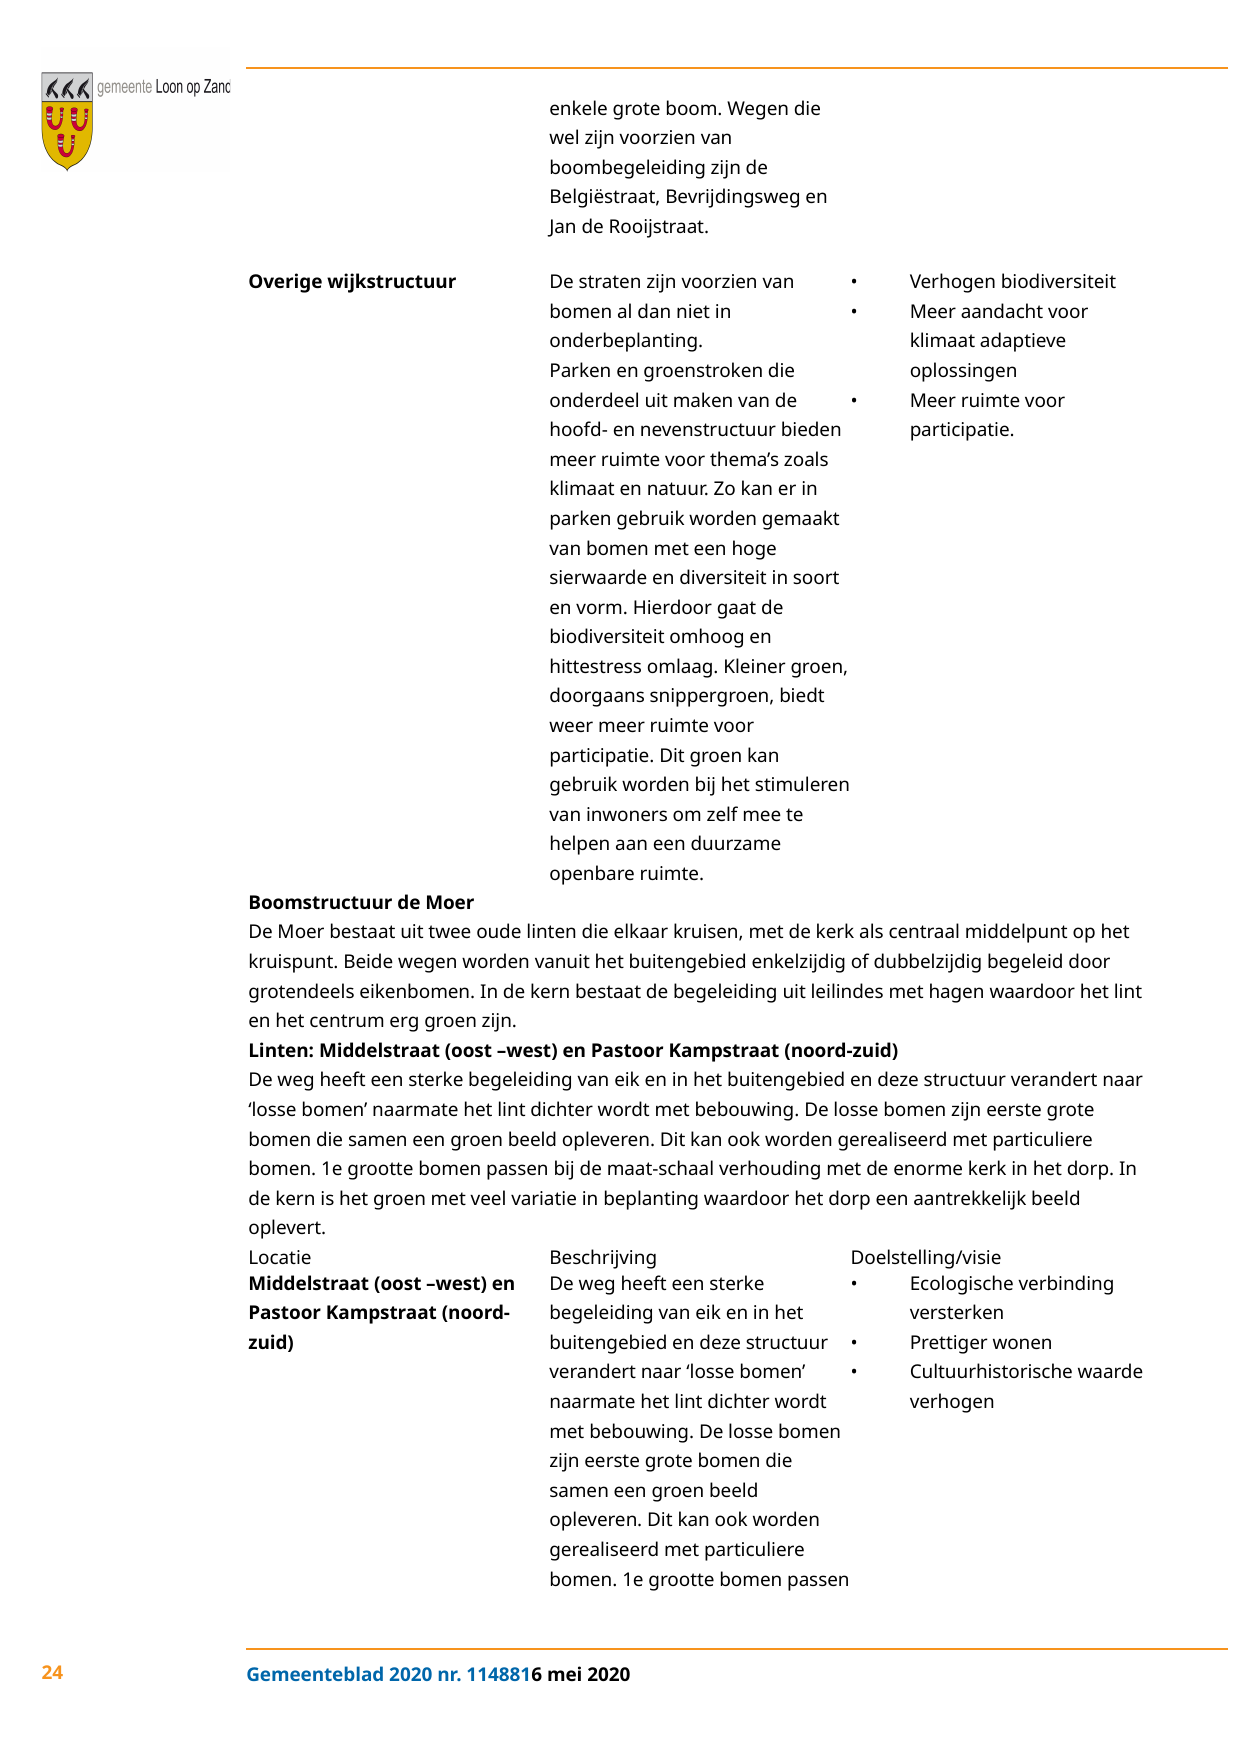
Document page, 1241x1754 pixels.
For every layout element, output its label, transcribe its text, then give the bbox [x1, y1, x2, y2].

table_cell Middelstraat (oost –west) en Pastoor Kampstraat (noord-zuid) [248, 1270, 549, 1591]
table_cell Verhogen biodiversiteit Meer aandacht voor klimaat adaptieve oplossingen Meer ruimte voor participatie. [850, 269, 1152, 886]
table_cell enkele grote boom. Wegen die wel zijn voorzien van boombegeleiding zijn de Belgiëstraat, Bevrijdingsweg en Jan de Rooijstraat. [549, 95, 850, 268]
table_header Beschrijving [549, 1244, 850, 1270]
table_header Locatie [248, 1244, 549, 1270]
picture [41, 47, 231, 172]
table_cell De straten zijn voorzien van bomen al dan niet in onderbeplanting. Parken en groenstroken die onderdeel uit maken van de hoofd- en nevenstructuur bieden meer ruimte voor thema’s zoals klimaat en natuur. Zo kan er in parken gebruik worden gemaakt van bomen met een hoge sierwaarde en diversiteit in soort en vorm. Hierdoor gaat de biodiversiteit omhoog en hittestress omlaag. Kleiner groen, doorgaans snippergroen, biedt weer meer ruimte voor participatie. Dit groen kan gebruik worden bij het stimuleren van inwoners om zelf mee te helpen aan een duurzame openbare ruimte. [549, 269, 850, 886]
table_cell Overige wijkstructuur [248, 269, 549, 886]
text Linten: Middelstraat (oost –west) en Pastoor Kampstraat (noord-zuid) [248, 1037, 1152, 1063]
table_cell [248, 95, 549, 268]
text De weg heeft een sterke begeleiding van eik en in het buitengebied en deze structuur verandert naar ‘losse bomen’ naarmate het lint dichter wordt met bebouwing. De losse bomen zijn eerste grote bomen die samen een groen beeld opleveren. Dit kan ook worden gerealiseerd met particuliere bomen. 1e grootte bomen passen bij de maat-schaal verhouding met de enorme kerk in het dorp. In de kern is het groen met veel variatie in beplanting waardoor het dorp een aantrekkelijk beeld oplevert. [248, 1067, 1152, 1240]
text Boomstructuur de Moer [248, 889, 1152, 915]
table_cell De weg heeft een sterke begeleiding van eik en in het buitengebied en deze structuur verandert naar ‘losse bomen’ naarmate het lint dichter wordt met bebouwing. De losse bomen zijn eerste grote bomen die samen een groen beeld opleveren. Dit kan ook worden gerealiseerd met particuliere bomen. 1e grootte bomen passen [549, 1270, 850, 1591]
text De Moer bestaat uit twee oude linten die elkaar kruisen, met de kerk als centraal middelpunt op het kruispunt. Beide wegen worden vanuit het buitengebied enkelzijdig of dubbelzijdig begeleid door grotendeels eikenbomen. In de kern bestaat de begeleiding uit leilindes met hagen waardoor het lint en het centrum erg groen zijn. [248, 919, 1152, 1033]
table_header Doelstelling/visie [850, 1244, 1152, 1270]
table_cell Ecologische verbinding versterken Prettiger wonen Cultuurhistorische waarde verhogen [850, 1270, 1152, 1591]
table_cell [850, 95, 1152, 268]
